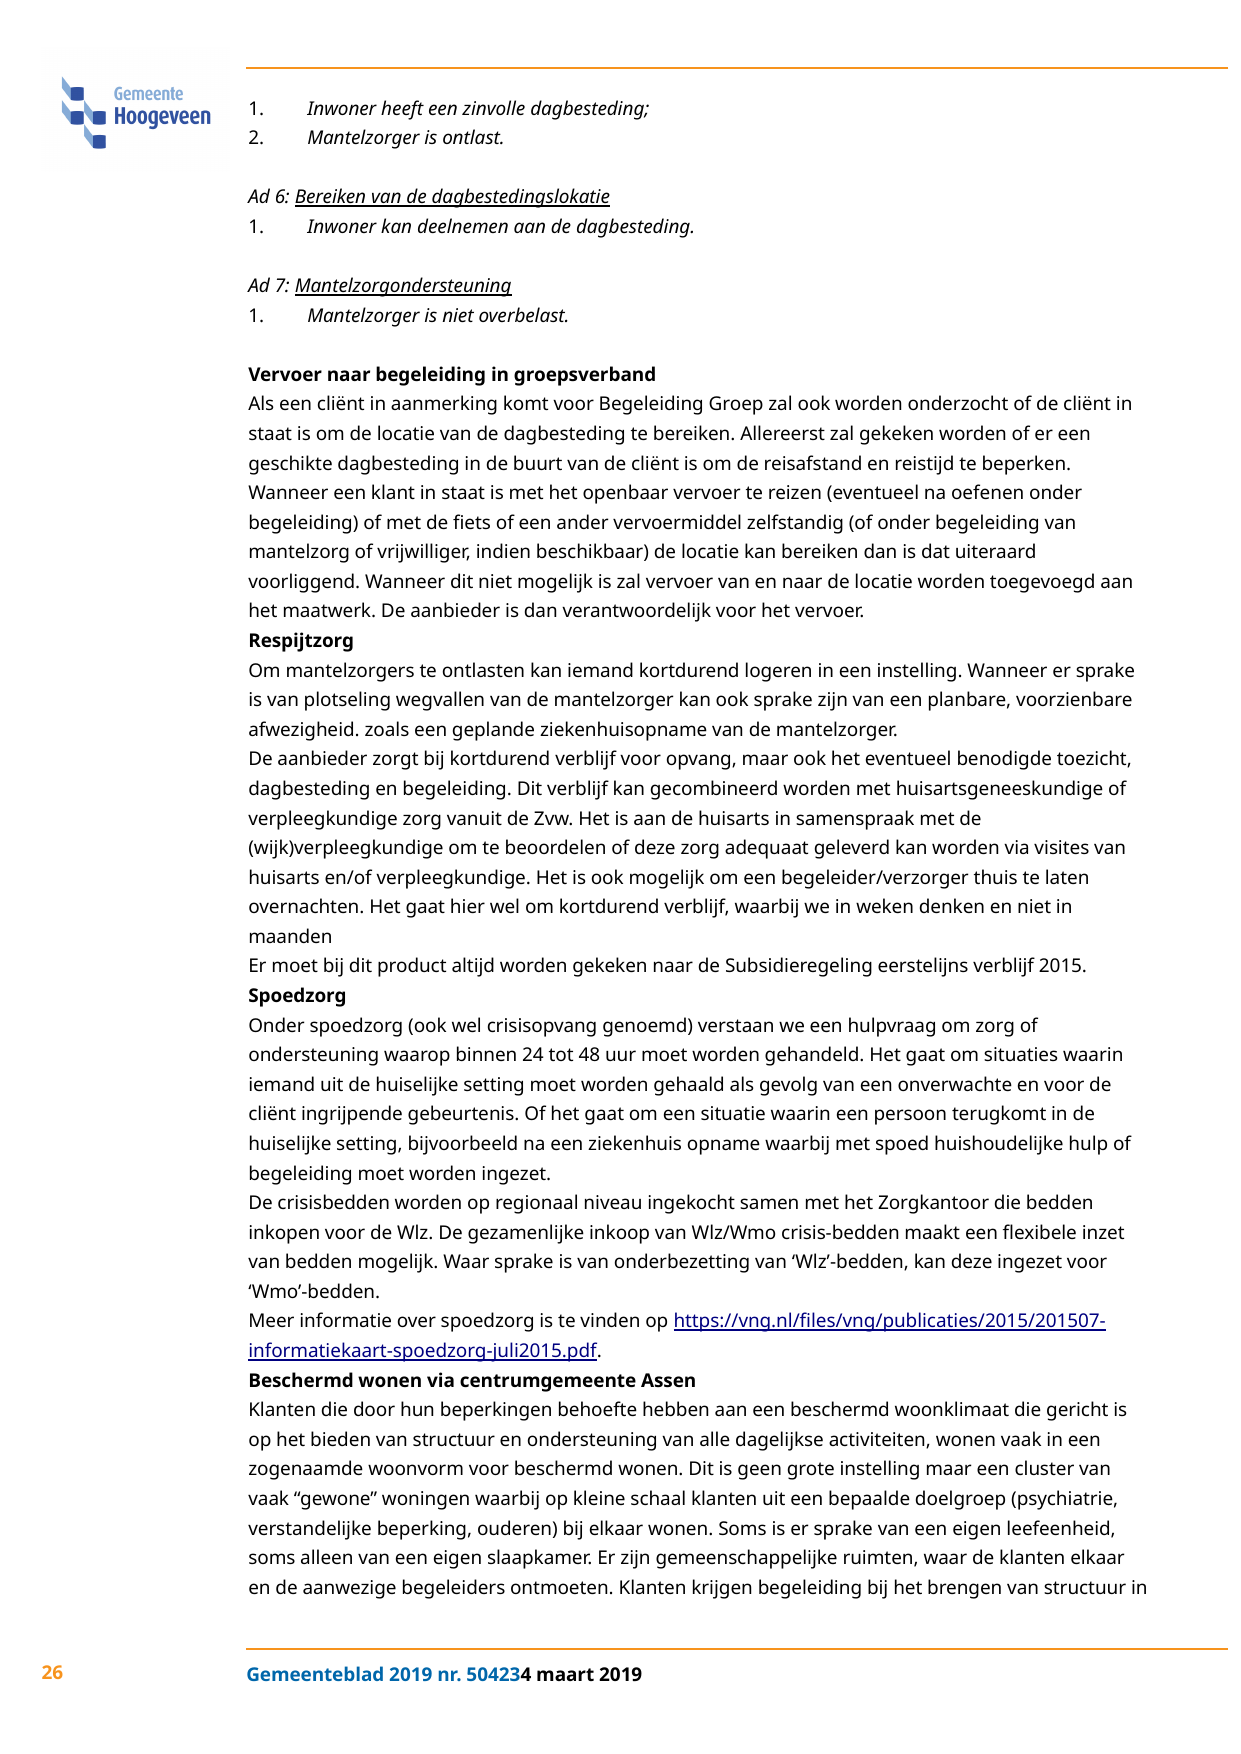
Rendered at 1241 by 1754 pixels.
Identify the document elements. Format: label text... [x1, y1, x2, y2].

text Klanten die door hun beperkingen behoefte hebben aan een beschermd woonklimaat die gericht is op het bieden van structuur en ondersteuning van alle dagelijkse activiteiten, wonen vaak in een zogenaamde woonvorm voor beschermd wonen. Dit is geen grote instelling maar een cluster van vaak “gewone” woningen waarbij op kleine schaal klanten uit een bepaalde doelgroep (psychiatrie, verstandelijke beperking, ouderen) bij elkaar wonen. Soms is er sprake van een eigen leefeenheid, soms alleen van een eigen slaapkamer. Er zijn gemeenschappelijke ruimten, waar de klanten elkaar en de aanwezige begeleiders ontmoeten. Klanten krijgen begeleiding bij het brengen van structuur in [248, 1396, 1152, 1600]
text Meer informatie over spoedzorg is te vinden op https://vng.nl/files/vng/publicaties/2015/201507-informatiekaart-spoedzorg-juli2015.pdf. [248, 1308, 1152, 1363]
list Inwoner heeft een zinvolle dagbesteding; [248, 95, 1152, 121]
list Inwoner kan deelnemen aan de dagbesteding. [248, 213, 1152, 239]
picture [41, 47, 231, 172]
text Beschermd wonen via centrumgemeente Assen [248, 1367, 1152, 1393]
text Om mantelzorgers te ontlasten kan iemand kortdurend logeren in een instelling. Wanneer er sprake is van plotseling wegvallen van de mantelzorger kan ook sprake zijn van een planbare, voorzienbare afwezigheid. zoals een geplande ziekenhuisopname van de mantelzorger. [248, 657, 1152, 742]
text Spoedzorg [248, 982, 1152, 1008]
text Er moet bij dit product altijd worden gekeken naar de Subsidieregeling eerstelijns verblijf 2015. [248, 953, 1152, 978]
list Mantelzorger is ontlast. [248, 124, 1152, 150]
text De aanbieder zorgt bij kortdurend verblijf voor opvang, maar ook het eventueel benodigde toezicht, dagbesteding en begeleiding. Dit verblijf kan gecombineerd worden met huisartsgeneeskundige of verpleegkundige zorg vanuit de Zvw. Het is aan de huisarts in samenspraak met de (wijk)verpleegkundige om te beoordelen of deze zorg adequaat geleverd kan worden via visites van huisarts en/of verpleegkundige. Het is ook mogelijk om een begeleider/verzorger thuis te laten overnachten. Het gaat hier wel om kortdurend verblijf, waarbij we in weken denken en niet in maanden [248, 746, 1152, 949]
text Als een cliënt in aanmerking komt voor Begeleiding Groep zal ook worden onderzocht of de cliënt in staat is om de locatie van de dagbesteding te bereiken. Allereerst zal gekeken worden of er een geschikte dagbesteding in de buurt van de cliënt is om de reisafstand en reistijd te beperken. Wanneer een klant in staat is met het openbaar vervoer te reizen (eventueel na oefenen onder begeleiding) of met de fiets of een ander vervoermiddel zelfstandig (of onder begeleiding van mantelzorg of vrijwilliger, indien beschikbaar) de locatie kan bereiken dan is dat uiteraard voorliggend. Wanneer dit niet mogelijk is zal vervoer van en naar de locatie worden toegevoegd aan het maatwerk. De aanbieder is dan verantwoordelijk voor het vervoer. [248, 391, 1152, 623]
text Respijtzorg [248, 627, 1152, 653]
text Ad 6: Bereiken van de dagbestedingslokatie [248, 183, 1152, 209]
text Ad 7: Mantelzorgondersteuning [248, 272, 1152, 298]
text Onder spoedzorg (ook wel crisisopvang genoemd) verstaan we een hulpvraag om zorg of ondersteuning waarop binnen 24 tot 48 uur moet worden gehandeld. Het gaat om situaties waarin iemand uit de huiselijke setting moet worden gehaald als gevolg van een onverwachte en voor de cliënt ingrijpende gebeurtenis. Of het gaat om een situatie waarin een persoon terugkomt in de huiselijke setting, bijvoorbeeld na een ziekenhuis opname waarbij met spoed huishoudelijke hulp of begeleiding moet worden ingezet. [248, 1012, 1152, 1186]
list Mantelzorger is niet overbelast. [248, 302, 1152, 328]
text De crisisbedden worden op regionaal niveau ingekocht samen met het Zorgkantoor die bedden inkopen voor de Wlz. De gezamenlijke inkoop van Wlz/Wmo crisis-bedden maakt een flexibele inzet van bedden mogelijk. Waar sprake is van onderbezetting van ‘Wlz’-bedden, kan deze ingezet voor ‘Wmo’-bedden. [248, 1189, 1152, 1304]
text Vervoer naar begeleiding in groepsverband [248, 361, 1152, 387]
